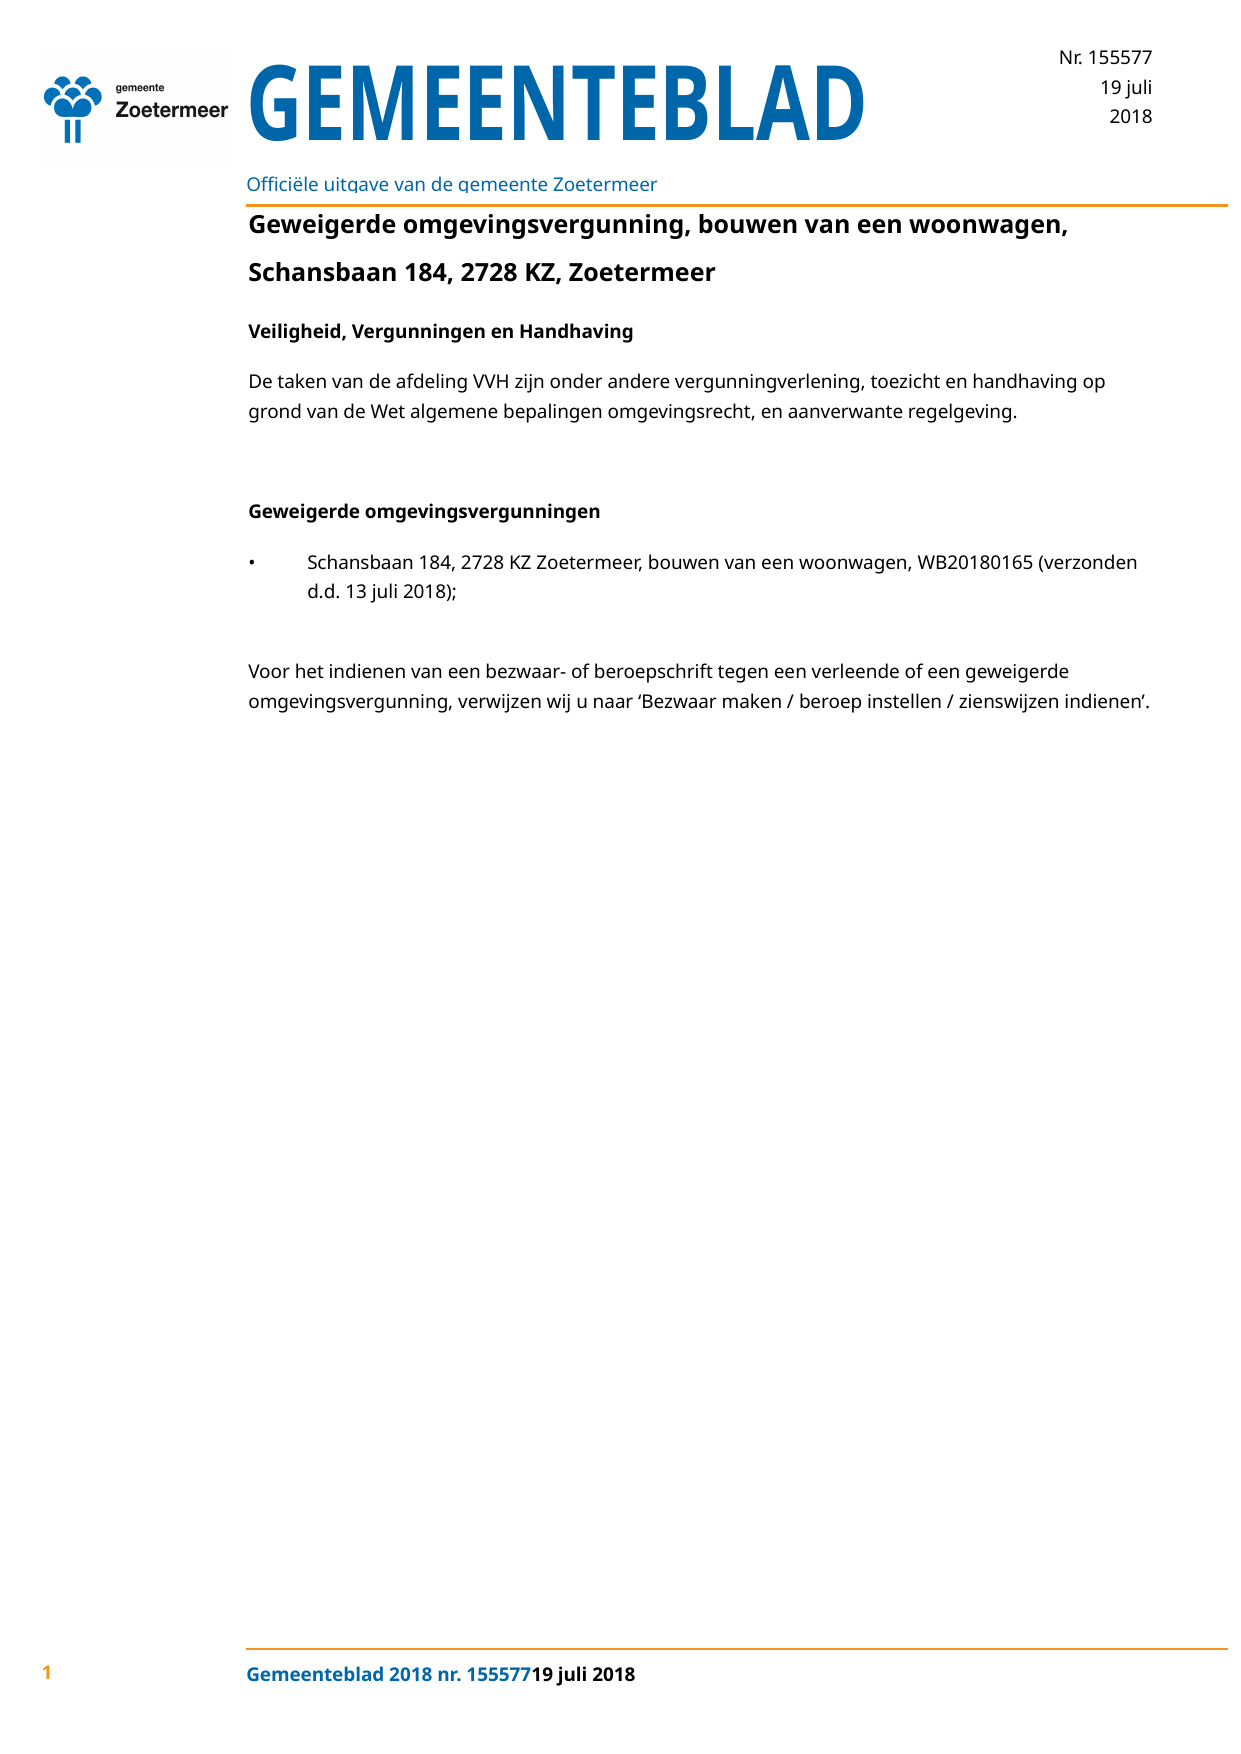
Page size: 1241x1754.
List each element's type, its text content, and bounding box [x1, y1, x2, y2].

text Voor het indienen van een bezwaar- of beroepschrift tegen een verleende of een geweigerde omgevingsvergunning, verwijzen wij u naar ‘Bezwaar maken / beroep instellen / zienswijzen indienen’. [248, 659, 1152, 714]
text De taken van de afdeling VVH zijn onder andere vergunningverlening, toezicht en handhaving op grond van de Wet algemene bepalingen omgevingsrecht, en aanverwante regelgeving. [248, 368, 1152, 424]
text Veiligheid, Vergunningen en Handhaving [248, 318, 1152, 344]
text Geweigerde omgevingsvergunningen [248, 499, 1152, 524]
list Schansbaan 184, 2728 KZ Zoetermeer, bouwen van een woonwagen, WB20180165 (verzonden d.d. 13 juli 2018); [248, 549, 1152, 604]
text Geweigerde omgevingsvergunning, bouwen van een woonwagen, Schansbaan 184, 2728 KZ, Zoetermeer [248, 207, 1152, 288]
picture [41, 47, 231, 172]
